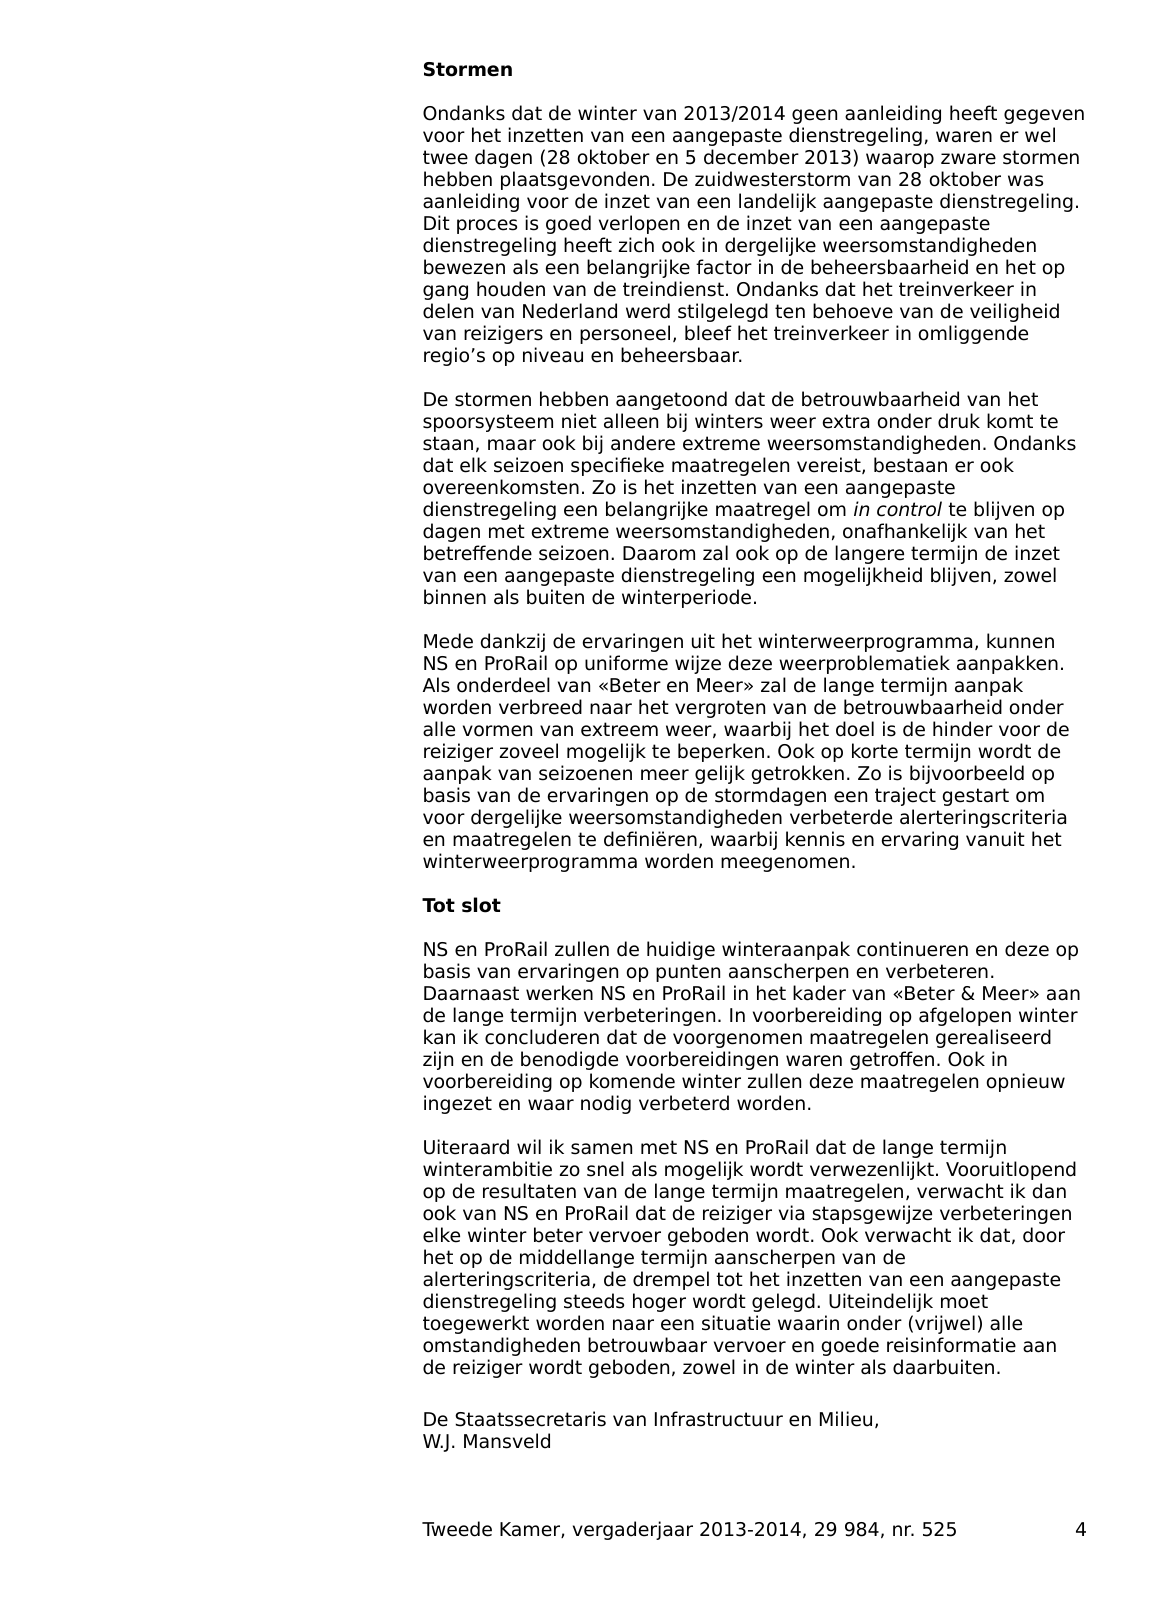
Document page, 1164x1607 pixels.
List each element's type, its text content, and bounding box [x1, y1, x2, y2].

text De Staatssecretaris van Infrastructuur en Milieu, W.J. Mansveld [422, 1409, 1087, 1453]
subtitle Stormen [422, 59, 1087, 81]
text De stormen hebben aangetoond dat de betrouwbaarheid van het spoorsysteem niet alleen bij winters weer extra onder druk komt te staan, maar ook bij andere extreme weersomstandigheden. Ondanks dat elk seizoen specifieke maatregelen vereist, bestaan er ook overeenkomsten. Zo is het inzetten van een aangepaste dienstregeling een belangrijke maatregel om in control te blijven op dagen met extreme weersomstandigheden, onafhankelijk van het betreffende seizoen. Daarom zal ook op de langere termijn de inzet van een aangepaste dienstregeling een mogelijkheid blijven, zowel binnen als buiten de winterperiode. [422, 389, 1087, 609]
subtitle Tot slot [422, 895, 1087, 917]
text Uiteraard wil ik samen met NS en ProRail dat de lange termijn winterambitie zo snel als mogelijk wordt verwezenlijkt. Vooruitlopend op de resultaten van de lange termijn maatregelen, verwacht ik dan ook van NS en ProRail dat de reiziger via stapsgewijze verbeteringen elke winter beter vervoer geboden wordt. Ook verwacht ik dat, door het op de middellange termijn aanscherpen van de alerteringscriteria, de drempel tot het inzetten van een aangepaste dienstregeling steeds hoger wordt gelegd. Uiteindelijk moet toegewerkt worden naar een situatie waarin onder (vrijwel) alle omstandigheden betrouwbaar vervoer en goede reisinformatie aan de reiziger wordt geboden, zowel in de winter als daarbuiten. [422, 1137, 1087, 1379]
text NS en ProRail zullen de huidige winteraanpak continueren en deze op basis van ervaringen op punten aanscherpen en verbeteren. Daarnaast werken NS en ProRail in het kader van «Beter & Meer» aan de lange termijn verbeteringen. In voorbereiding op afgelopen winter kan ik concluderen dat de voorgenomen maatregelen gerealiseerd zijn en de benodigde voorbereidingen waren getroffen. Ook in voorbereiding op komende winter zullen deze maatregelen opnieuw ingezet en waar nodig verbeterd worden. [422, 939, 1087, 1115]
text Ondanks dat de winter van 2013/2014 geen aanleiding heeft gegeven voor het inzetten van een aangepaste dienstregeling, waren er wel twee dagen (28 oktober en 5 december 2013) waarop zware stormen hebben plaatsgevonden. De zuidwesterstorm van 28 oktober was aanleiding voor de inzet van een landelijk aangepaste dienstregeling. Dit proces is goed verlopen en de inzet van een aangepaste dienstregeling heeft zich ook in dergelijke weersomstandigheden bewezen als een belangrijke factor in de beheersbaarheid en het op gang houden van de treindienst. Ondanks dat het treinverkeer in delen van Nederland werd stilgelegd ten behoeve van de veiligheid van reizigers en personeel, bleef het treinverkeer in omliggende regio’s op niveau en beheersbaar. [422, 103, 1087, 367]
text Mede dankzij de ervaringen uit het winterweerprogramma, kunnen NS en ProRail op uniforme wijze deze weerproblematiek aanpakken. Als onderdeel van «Beter en Meer» zal de lange termijn aanpak worden verbreed naar het vergroten van de betrouwbaarheid onder alle vormen van extreem weer, waarbij het doel is de hinder voor de reiziger zoveel mogelijk te beperken. Ook op korte termijn wordt de aanpak van seizoenen meer gelijk getrokken. Zo is bijvoorbeeld op basis van de ervaringen op de stormdagen een traject gestart om voor dergelijke weersomstandigheden verbeterde alerteringscriteria en maatregelen te definiëren, waarbij kennis en ervaring vanuit het winterweerprogramma worden meegenomen. [422, 631, 1087, 873]
